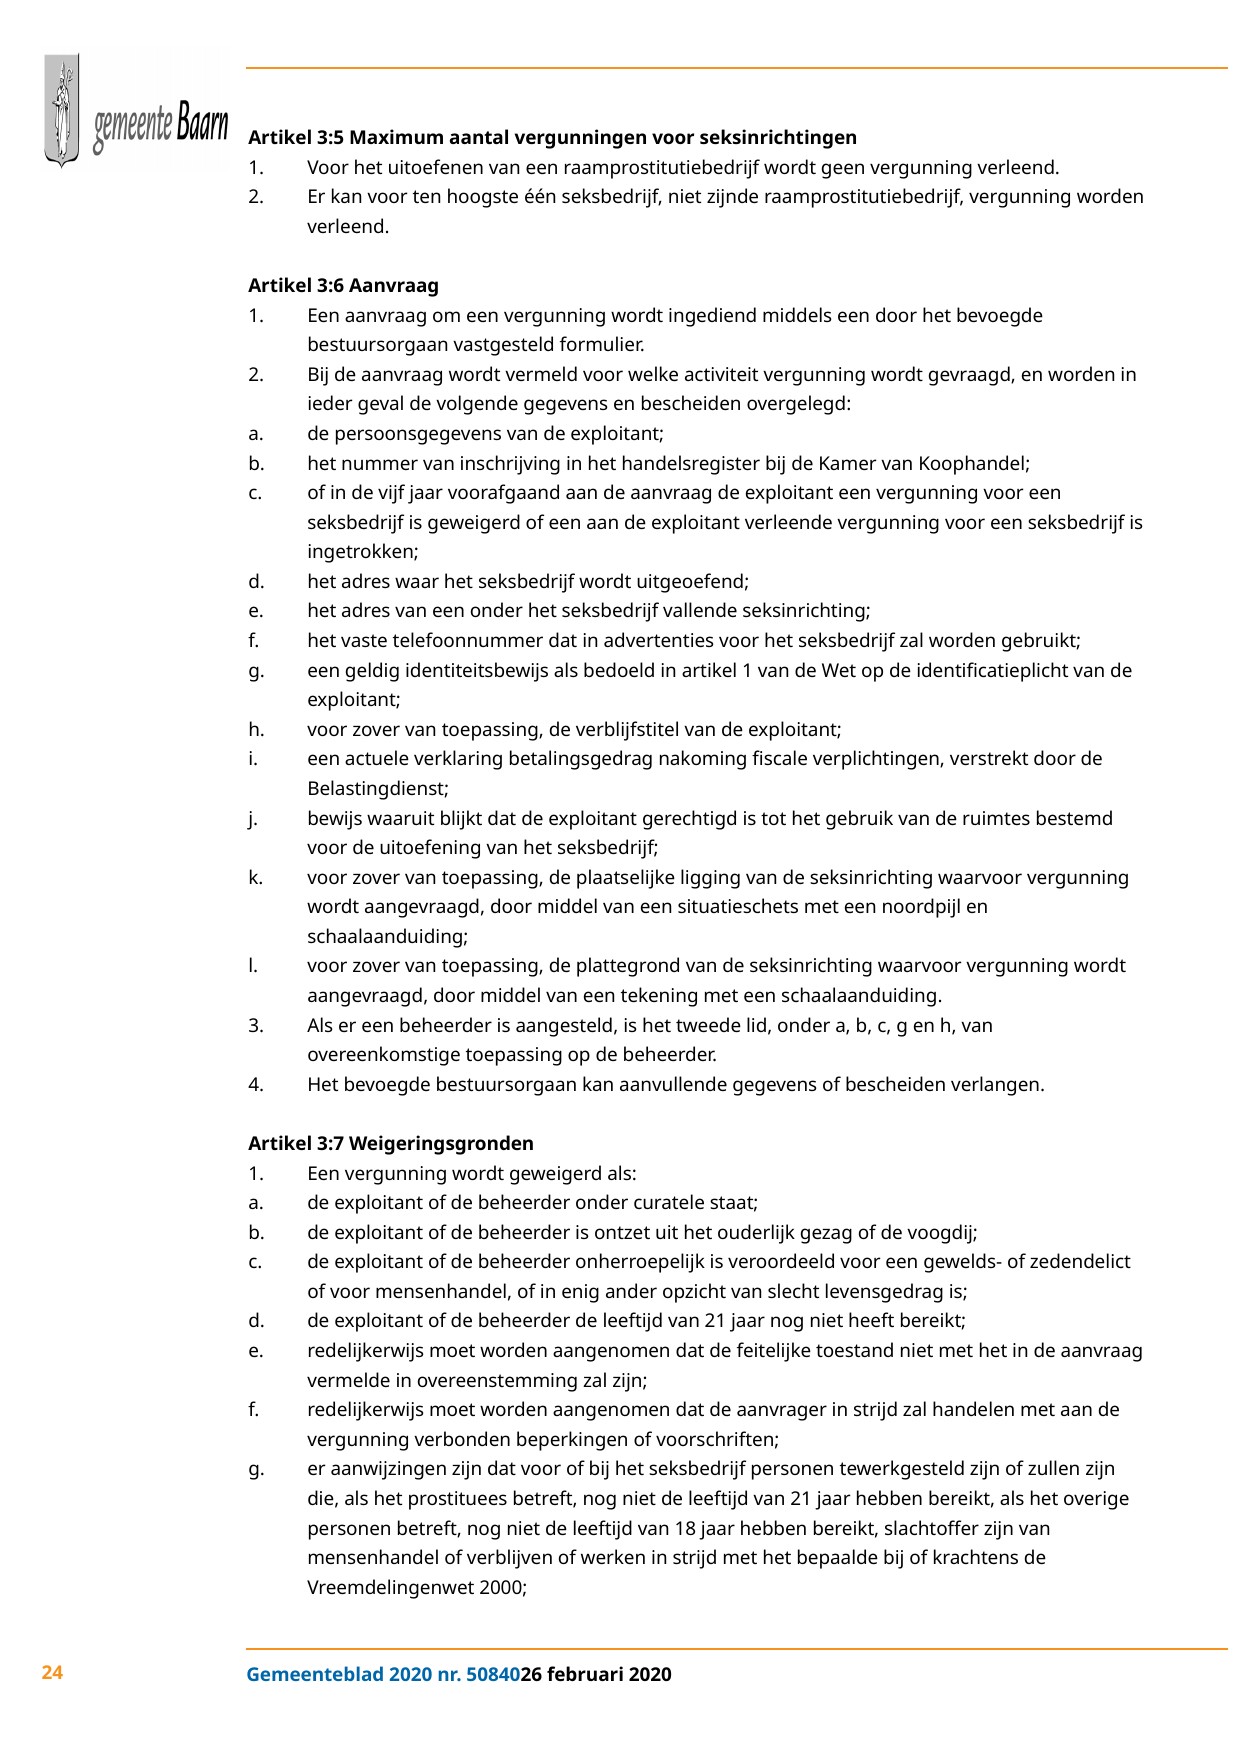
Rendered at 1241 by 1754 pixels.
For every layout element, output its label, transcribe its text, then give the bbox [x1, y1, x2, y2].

list Een vergunning wordt geweigerd als: [248, 1160, 1152, 1186]
list het vaste telefoonnummer dat in advertenties voor het seksbedrijf zal worden gebruikt; [248, 627, 1152, 653]
list Het bevoegde bestuursorgaan kan aanvullende gegevens of bescheiden verlangen. [248, 1071, 1152, 1097]
text Artikel 3:6 Aanvraag [248, 272, 1152, 298]
list Bij de aanvraag wordt vermeld voor welke activiteit vergunning wordt gevraagd, en worden in ieder geval de volgende gegevens en bescheiden overgelegd: [248, 361, 1152, 416]
list de exploitant of de beheerder onherroepelijk is veroordeeld voor een gewelds- of zedendelict of voor mensenhandel, of in enig ander opzicht van slecht levensgedrag is; [248, 1248, 1152, 1304]
list de persoonsgegevens van de exploitant; [248, 420, 1152, 446]
list redelijkerwijs moet worden aangenomen dat de aanvrager in strijd zal handelen met aan de vergunning verbonden beperkingen of voorschriften; [248, 1396, 1152, 1452]
list het nummer van inschrijving in het handelsregister bij de Kamer van Koophandel; [248, 450, 1152, 476]
list voor zover van toepassing, de plattegrond van de seksinrichting waarvoor vergunning wordt aangevraagd, door middel van een tekening met een schaalaanduiding. [248, 953, 1152, 1008]
list redelijkerwijs moet worden aangenomen dat de feitelijke toestand niet met het in de aanvraag vermelde in overeenstemming zal zijn; [248, 1337, 1152, 1393]
text Artikel 3:5 Maximum aantal vergunningen voor seksinrichtingen [248, 124, 1152, 150]
list of in de vijf jaar voorafgaand aan de aanvraag de exploitant een vergunning voor een seksbedrijf is geweigerd of een aan de exploitant verleende vergunning voor een seksbedrijf is ingetrokken; [248, 479, 1152, 564]
list de exploitant of de beheerder de leeftijd van 21 jaar nog niet heeft bereikt; [248, 1308, 1152, 1333]
list het adres van een onder het seksbedrijf vallende seksinrichting; [248, 598, 1152, 623]
list Een aanvraag om een vergunning wordt ingediend middels een door het bevoegde bestuursorgaan vastgesteld formulier. [248, 302, 1152, 357]
list de exploitant of de beheerder onder curatele staat; [248, 1189, 1152, 1215]
list de exploitant of de beheerder is ontzet uit het ouderlijk gezag of de voogdij; [248, 1219, 1152, 1245]
text Artikel 3:7 Weigeringsgronden [248, 1130, 1152, 1156]
list een geldig identiteitsbewijs als bedoeld in artikel 1 van de Wet op de identificatieplicht van de exploitant; [248, 657, 1152, 712]
list voor zover van toepassing, de plaatselijke ligging van de seksinrichting waarvoor vergunning wordt aangevraagd, door middel van een situatieschets met een noordpijl en schaalaanduiding; [248, 864, 1152, 949]
list Er kan voor ten hoogste één seksbedrijf, niet zijnde raamprostitutiebedrijf, vergunning worden verleend. [248, 183, 1152, 239]
list voor zover van toepassing, de verblijfstitel van de exploitant; [248, 716, 1152, 742]
list Als er een beheerder is aangesteld, is het tweede lid, onder a, b, c, g en h, van overeenkomstige toepassing op de beheerder. [248, 1012, 1152, 1067]
picture [41, 47, 231, 172]
list er aanwijzingen zijn dat voor of bij het seksbedrijf personen tewerkgesteld zijn of zullen zijn die, als het prostituees betreft, nog niet de leeftijd van 21 jaar hebben bereikt, als het overige personen betreft, nog niet de leeftijd van 18 jaar hebben bereikt, slachtoffer zijn van mensenhandel of verblijven of werken in strijd met het bepaalde bij of krachtens de Vreemdelingenwet 2000; [248, 1456, 1152, 1600]
list Voor het uitoefenen van een raamprostitutiebedrijf wordt geen vergunning verleend. [248, 154, 1152, 180]
list het adres waar het seksbedrijf wordt uitgeoefend; [248, 568, 1152, 594]
list een actuele verklaring betalingsgedrag nakoming fiscale verplichtingen, verstrekt door de Belastingdienst; [248, 746, 1152, 801]
list bewijs waaruit blijkt dat de exploitant gerechtigd is tot het gebruik van de ruimtes bestemd voor de uitoefening van het seksbedrijf; [248, 805, 1152, 860]
